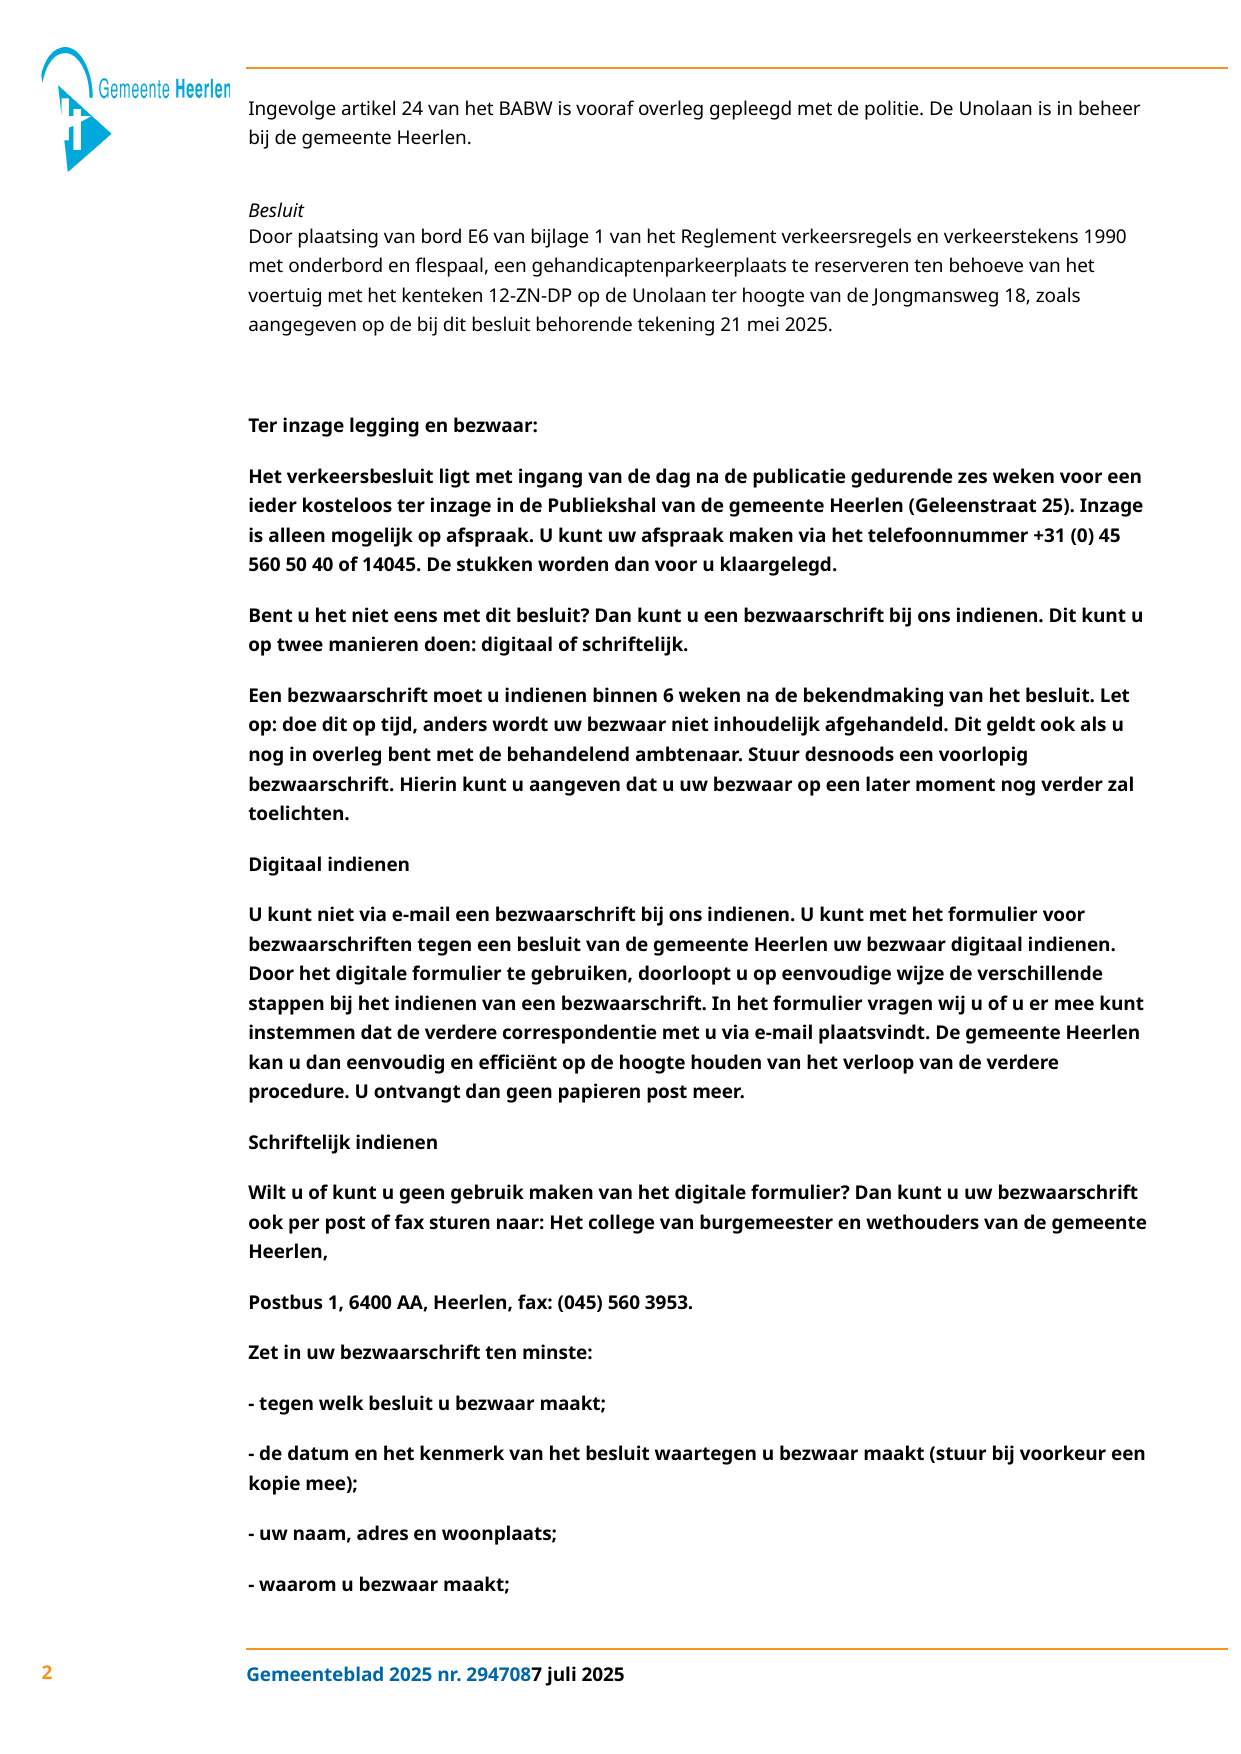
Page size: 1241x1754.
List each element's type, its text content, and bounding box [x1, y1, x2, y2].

text Ingevolge artikel 24 van het BABW is vooraf overleg gepleegd met de politie. De Unolaan is in beheer bij de gemeente Heerlen. [248, 95, 1152, 150]
text - tegen welk besluit u bezwaar maakt; [248, 1390, 1152, 1416]
text Ter inzage legging en bezwaar: [248, 412, 1152, 438]
text U kunt niet via e-mail een bezwaarschrift bij ons indienen. U kunt met het formulier voor bezwaarschriften tegen een besluit van de gemeente Heerlen uw bezwaar digitaal indienen. Door het digitale formulier te gebruiken, doorloopt u op eenvoudige wijze de verschillende stappen bij het indienen van een bezwaarschrift. In het formulier vragen wij u of u er mee kunt instemmen dat de verdere correspondentie met u via e-mail plaatsvindt. De gemeente Heerlen kan u dan eenvoudig en efficiënt op de hoogte houden van het verloop van de verdere procedure. U ontvangt dan geen papieren post meer. [248, 901, 1152, 1104]
text - de datum en het kenmerk van het besluit waartegen u bezwaar maakt (stuur bij voorkeur een kopie mee); [248, 1440, 1152, 1496]
text Een bezwaarschrift moet u indienen binnen 6 weken na de bekendmaking van het besluit. Let op: doe dit op tijd, anders wordt uw bezwaar niet inhoudelijk afgehandeld. Dit geldt ook als u nog in overleg bent met de behandelend ambtenaar. Stuur desnoods een voorlopig bezwaarschrift. Hierin kunt u aangeven dat u uw bezwaar op een later moment nog verder zal toelichten. [248, 682, 1152, 826]
text Schriftelijk indienen [248, 1129, 1152, 1155]
text Postbus 1, 6400 AA, Heerlen, fax: (045) 560 3953. [248, 1289, 1152, 1315]
picture [41, 47, 59, 70]
text Door plaatsing van bord E6 van bijlage 1 van het Reglement verkeersregels en verkeerstekens 1990 met onderbord en flespaal, een gehandicaptenparkeerplaats te reserveren ten behoeve van het voertuig met het kenteken 12-ZN-DP op de Unolaan ter hoogte van de Jongmansweg 18, zoals aangegeven op de bij dit besluit behorende tekening 21 mei 2025. [248, 223, 1152, 337]
text Zet in uw bezwaarschrift ten minste: [248, 1339, 1152, 1365]
picture [41, 47, 231, 172]
text - waarom u bezwaar maakt; [248, 1571, 1152, 1596]
text Bent u het niet eens met dit besluit? Dan kunt u een bezwaarschrift bij ons indienen. Dit kunt u op twee manieren doen: digitaal of schriftelijk. [248, 602, 1152, 657]
text Digitaal indienen [248, 851, 1152, 876]
text Het verkeersbesluit ligt met ingang van de dag na de publicatie gedurende zes weken voor een ieder kosteloos ter inzage in de Publiekshal van de gemeente Heerlen (Geleenstraat 25). Inzage is alleen mogelijk op afspraak. U kunt uw afspraak maken via het telefoonnummer +31 (0) 45 560 50 40 of 14045. De stukken worden dan voor u klaargelegd. [248, 463, 1152, 577]
text - uw naam, adres en woonplaats; [248, 1520, 1152, 1546]
text Besluit [248, 197, 1152, 223]
text Wilt u of kunt u geen gebruik maken van het digitale formulier? Dan kunt u uw bezwaarschrift ook per post of fax sturen naar: Het college van burgemeester en wethouders van de gemeente Heerlen, [248, 1179, 1152, 1264]
